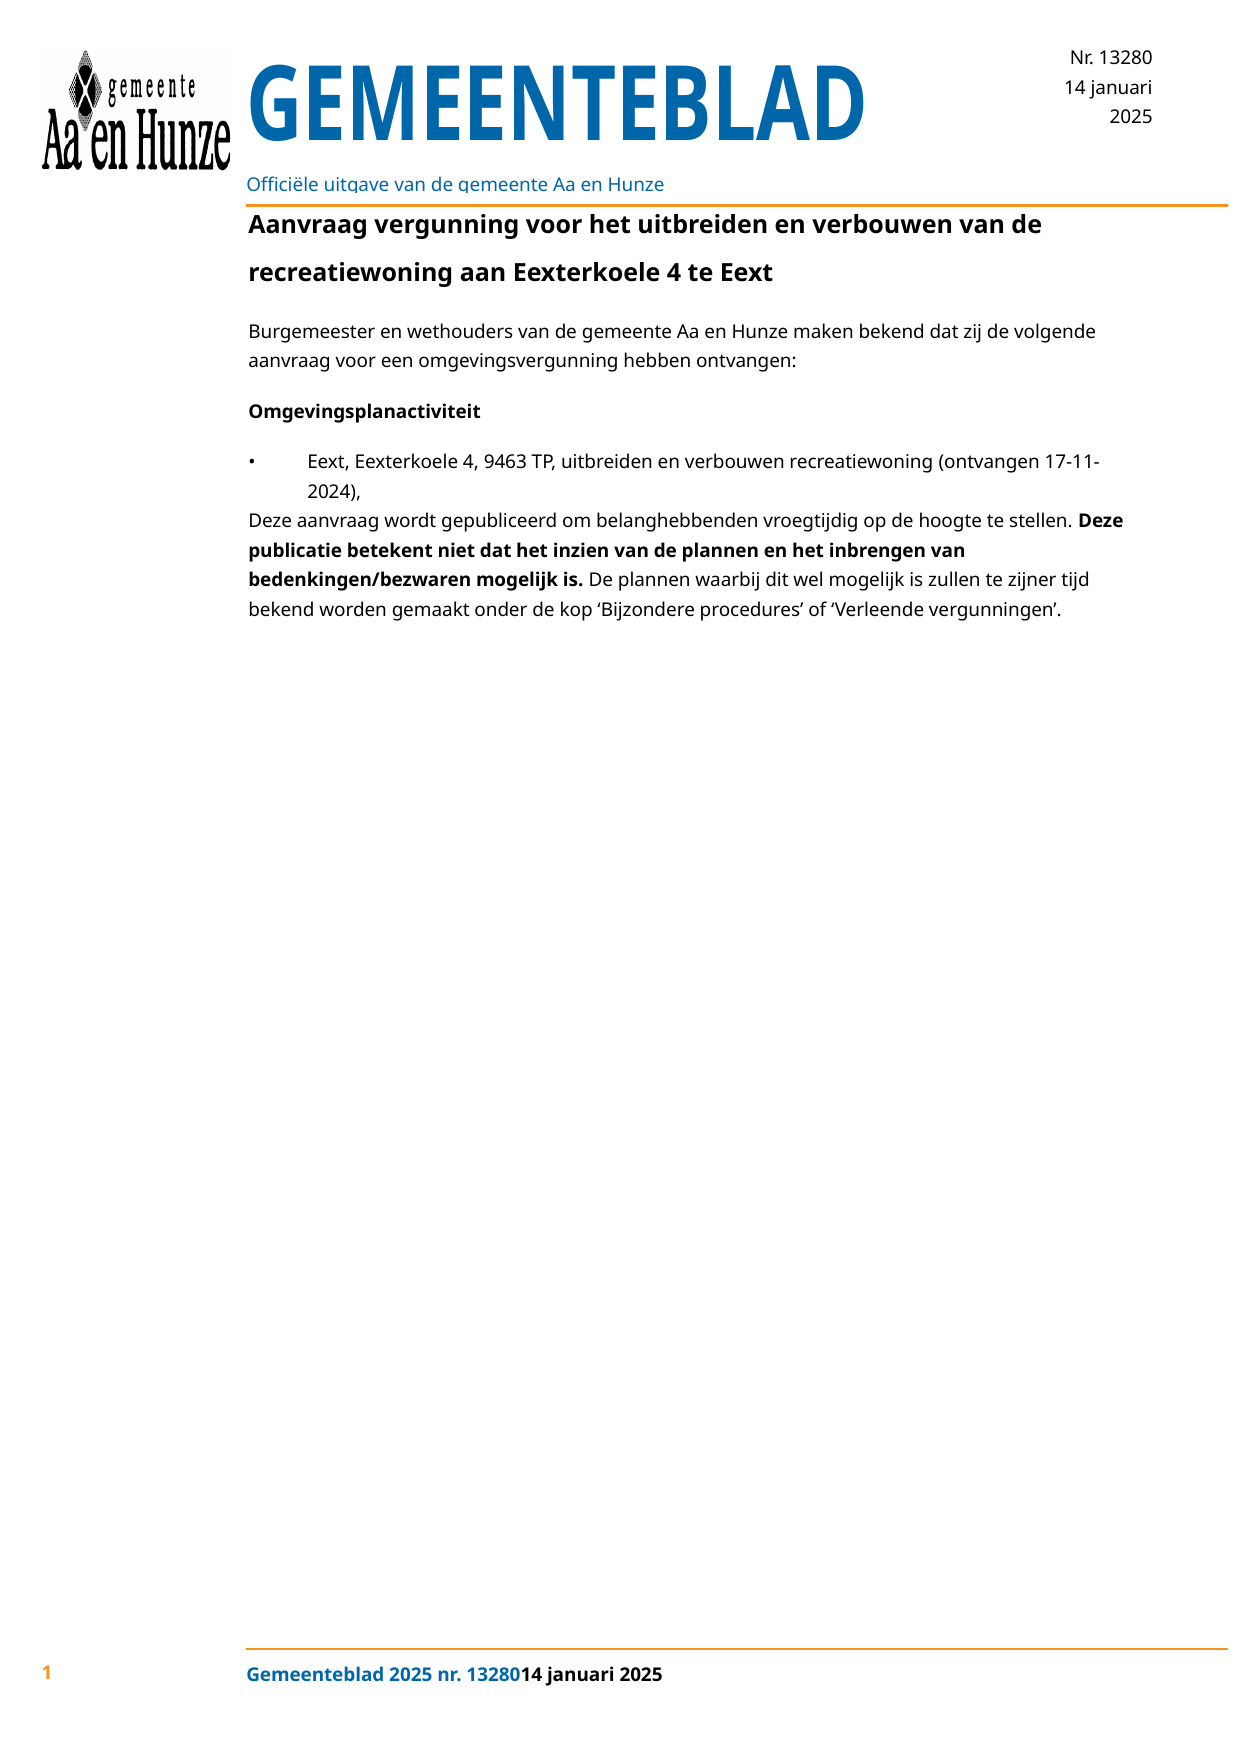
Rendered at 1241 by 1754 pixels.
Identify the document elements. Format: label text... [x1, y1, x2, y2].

picture [41, 47, 231, 172]
text Burgemeester en wethouders van de gemeente Aa en Hunze maken bekend dat zij de volgende aanvraag voor een omgevingsvergunning hebben ontvangen: [248, 318, 1152, 373]
text Omgevingsplanactiviteit [248, 398, 1152, 424]
text Aanvraag vergunning voor het uitbreiden en verbouwen van de recreatiewoning aan Eexterkoele 4 te Eext [248, 207, 1152, 288]
list Eext, Eexterkoele 4, 9463 TP, uitbreiden en verbouwen recreatiewoning (ontvangen 17-11-2024), [248, 448, 1152, 504]
text Deze aanvraag wordt gepubliceerd om belanghebbenden vroegtijdig op de hoogte te stellen. Deze publicatie betekent niet dat het inzien van de plannen en het inbrengen van bedenkingen/bezwaren mogelijk is. De plannen waarbij dit wel mogelijk is zullen te zijner tijd bekend worden gemaakt onder de kop ‘Bijzondere procedures’ of ‘Verleende vergunningen’. [248, 507, 1152, 622]
